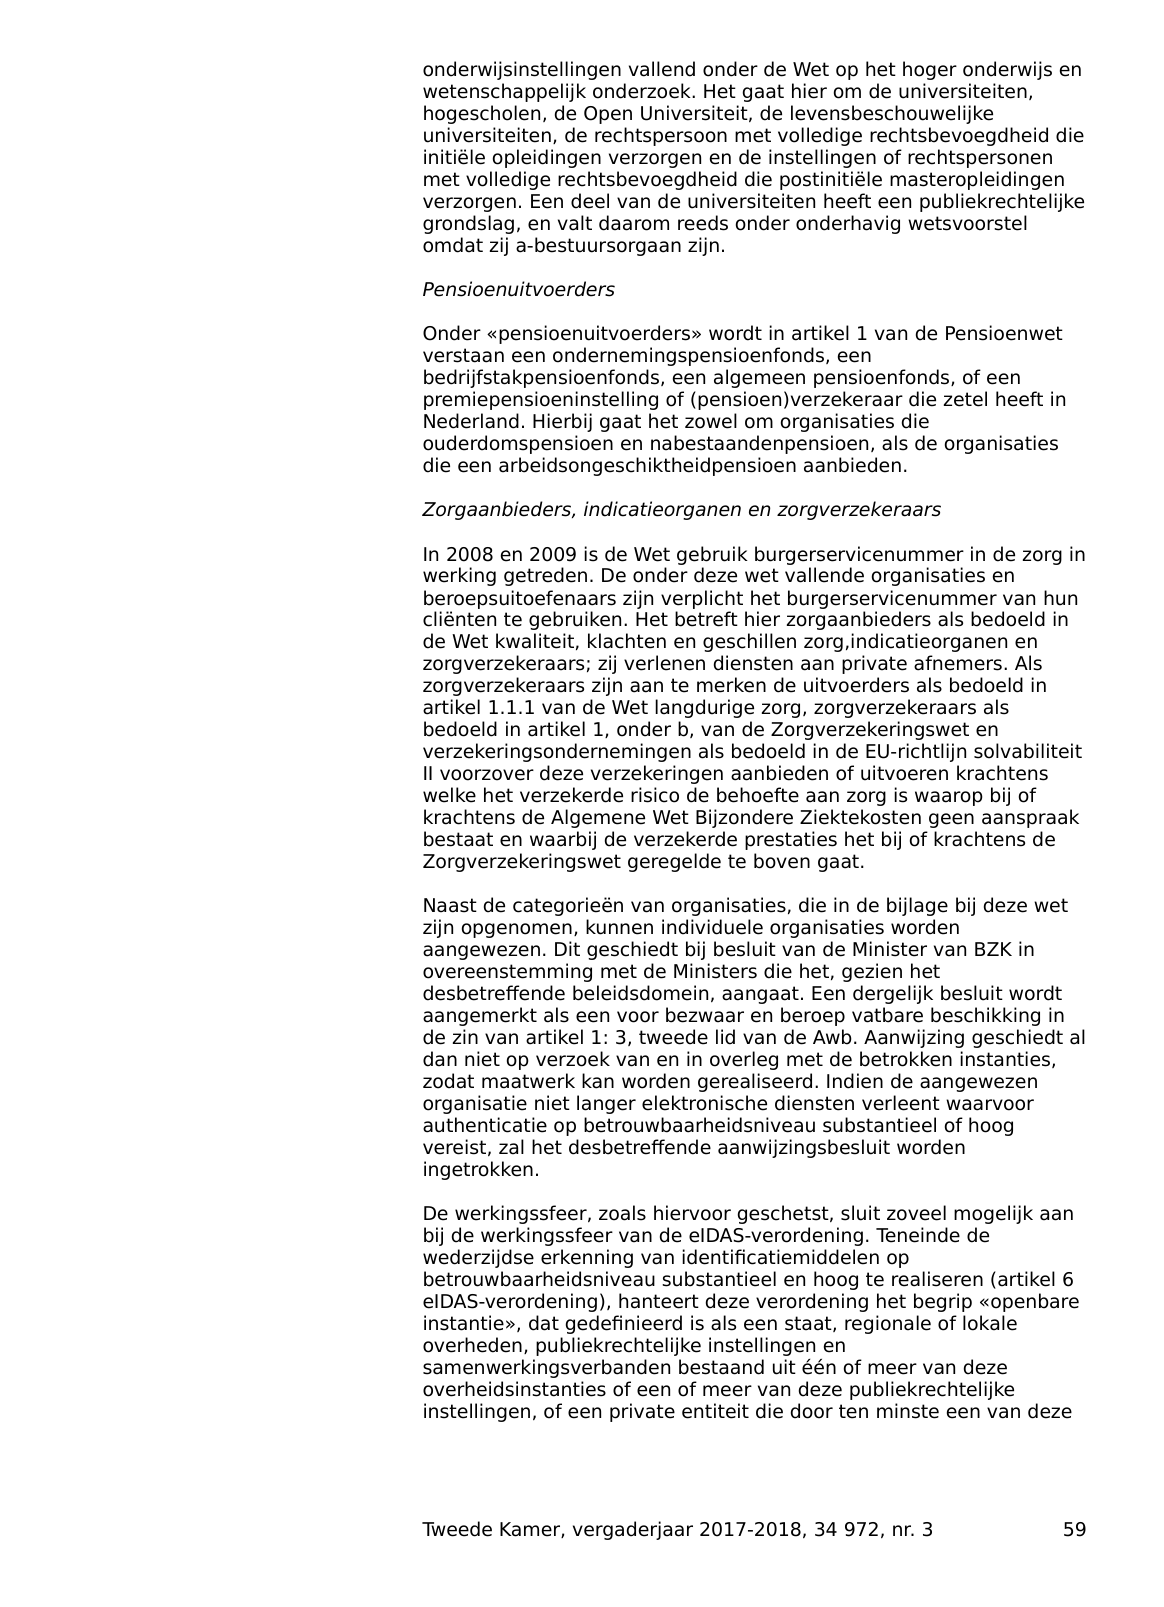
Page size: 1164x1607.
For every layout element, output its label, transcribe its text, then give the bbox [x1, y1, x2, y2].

subtitle Pensioenuitvoerders [422, 279, 1087, 301]
text Onder «pensioenuitvoerders» wordt in artikel 1 van de Pensioenwet verstaan een ondernemingspensioenfonds, een bedrijfstakpensioenfonds, een algemeen pensioenfonds, of een premiepensioeninstelling of (pensioen)verzekeraar die zetel heeft in Nederland. Hierbij gaat het zowel om organisaties die ouderdomspensioen en nabestaandenpensioen, als de organisaties die een arbeidsongeschiktheidpensioen aanbieden. [422, 323, 1087, 477]
text Naast de categorieën van organisaties, die in de bijlage bij deze wet zijn opgenomen, kunnen individuele organisaties worden aangewezen. Dit geschiedt bij besluit van de Minister van BZK in overeenstemming met de Ministers die het, gezien het desbetreffende beleidsdomein, aangaat. Een dergelijk besluit wordt aangemerkt als een voor bezwaar en beroep vatbare beschikking in de zin van artikel 1: 3, tweede lid van de Awb. Aanwijzing geschiedt al dan niet op verzoek van en in overleg met de betrokken instanties, zodat maatwerk kan worden gerealiseerd. Indien de aangewezen organisatie niet langer elektronische diensten verleent waarvoor authenticatie op betrouwbaarheidsniveau substantieel of hoog vereist, zal het desbetreffende aanwijzingsbesluit worden ingetrokken. [422, 895, 1087, 1181]
text In 2008 en 2009 is de Wet gebruik burgerservicenummer in de zorg in werking getreden. De onder deze wet vallende organisaties en beroepsuitoefenaars zijn verplicht het burgerservicenummer van hun cliënten te gebruiken. Het betreft hier zorgaanbieders als bedoeld in de Wet kwaliteit, klachten en geschillen zorg,indicatieorganen en zorgverzekeraars; zij verlenen diensten aan private afnemers. Als zorgverzekeraars zijn aan te merken de uitvoerders als bedoeld in artikel 1.1.1 van de Wet langdurige zorg, zorgverzekeraars als bedoeld in artikel 1, onder b, van de Zorgverzekeringswet en verzekeringsondernemingen als bedoeld in de EU-richtlijn solvabiliteit II voorzover deze verzekeringen aanbieden of uitvoeren krachtens welke het verzekerde risico de behoefte aan zorg is waarop bij of krachtens de Algemene Wet Bijzondere Ziektekosten geen aanspraak bestaat en waarbij de verzekerde prestaties het bij of krachtens de Zorgverzekeringswet geregelde te boven gaat. [422, 543, 1087, 873]
subtitle Zorgaanbieders, indicatieorganen en zorgverzekeraars [422, 499, 1087, 521]
text De werkingssfeer, zoals hiervoor geschetst, sluit zoveel mogelijk aan bij de werkingssfeer van de eIDAS-verordening. Teneinde de wederzijdse erkenning van identificatiemiddelen op betrouwbaarheidsniveau substantieel en hoog te realiseren (artikel 6 eIDAS-verordening), hanteert deze verordening het begrip «openbare instantie», dat gedefinieerd is als een staat, regionale of lokale overheden, publiekrechtelijke instellingen en samenwerkingsverbanden bestaand uit één of meer van deze overheidsinstanties of een of meer van deze publiekrechtelijke instellingen, of een private entiteit die door ten minste een van deze [422, 1203, 1087, 1423]
text onderwijsinstellingen vallend onder de Wet op het hoger onderwijs en wetenschappelijk onderzoek. Het gaat hier om de universiteiten, hogescholen, de Open Universiteit, de levensbeschouwelijke universiteiten, de rechtspersoon met volledige rechtsbevoegdheid die initiële opleidingen verzorgen en de instellingen of rechtspersonen met volledige rechtsbevoegdheid die postinitiële masteropleidingen verzorgen. Een deel van de universiteiten heeft een publiekrechtelijke grondslag, en valt daarom reeds onder onderhavig wetsvoorstel omdat zij a-bestuursorgaan zijn. [422, 59, 1087, 257]
